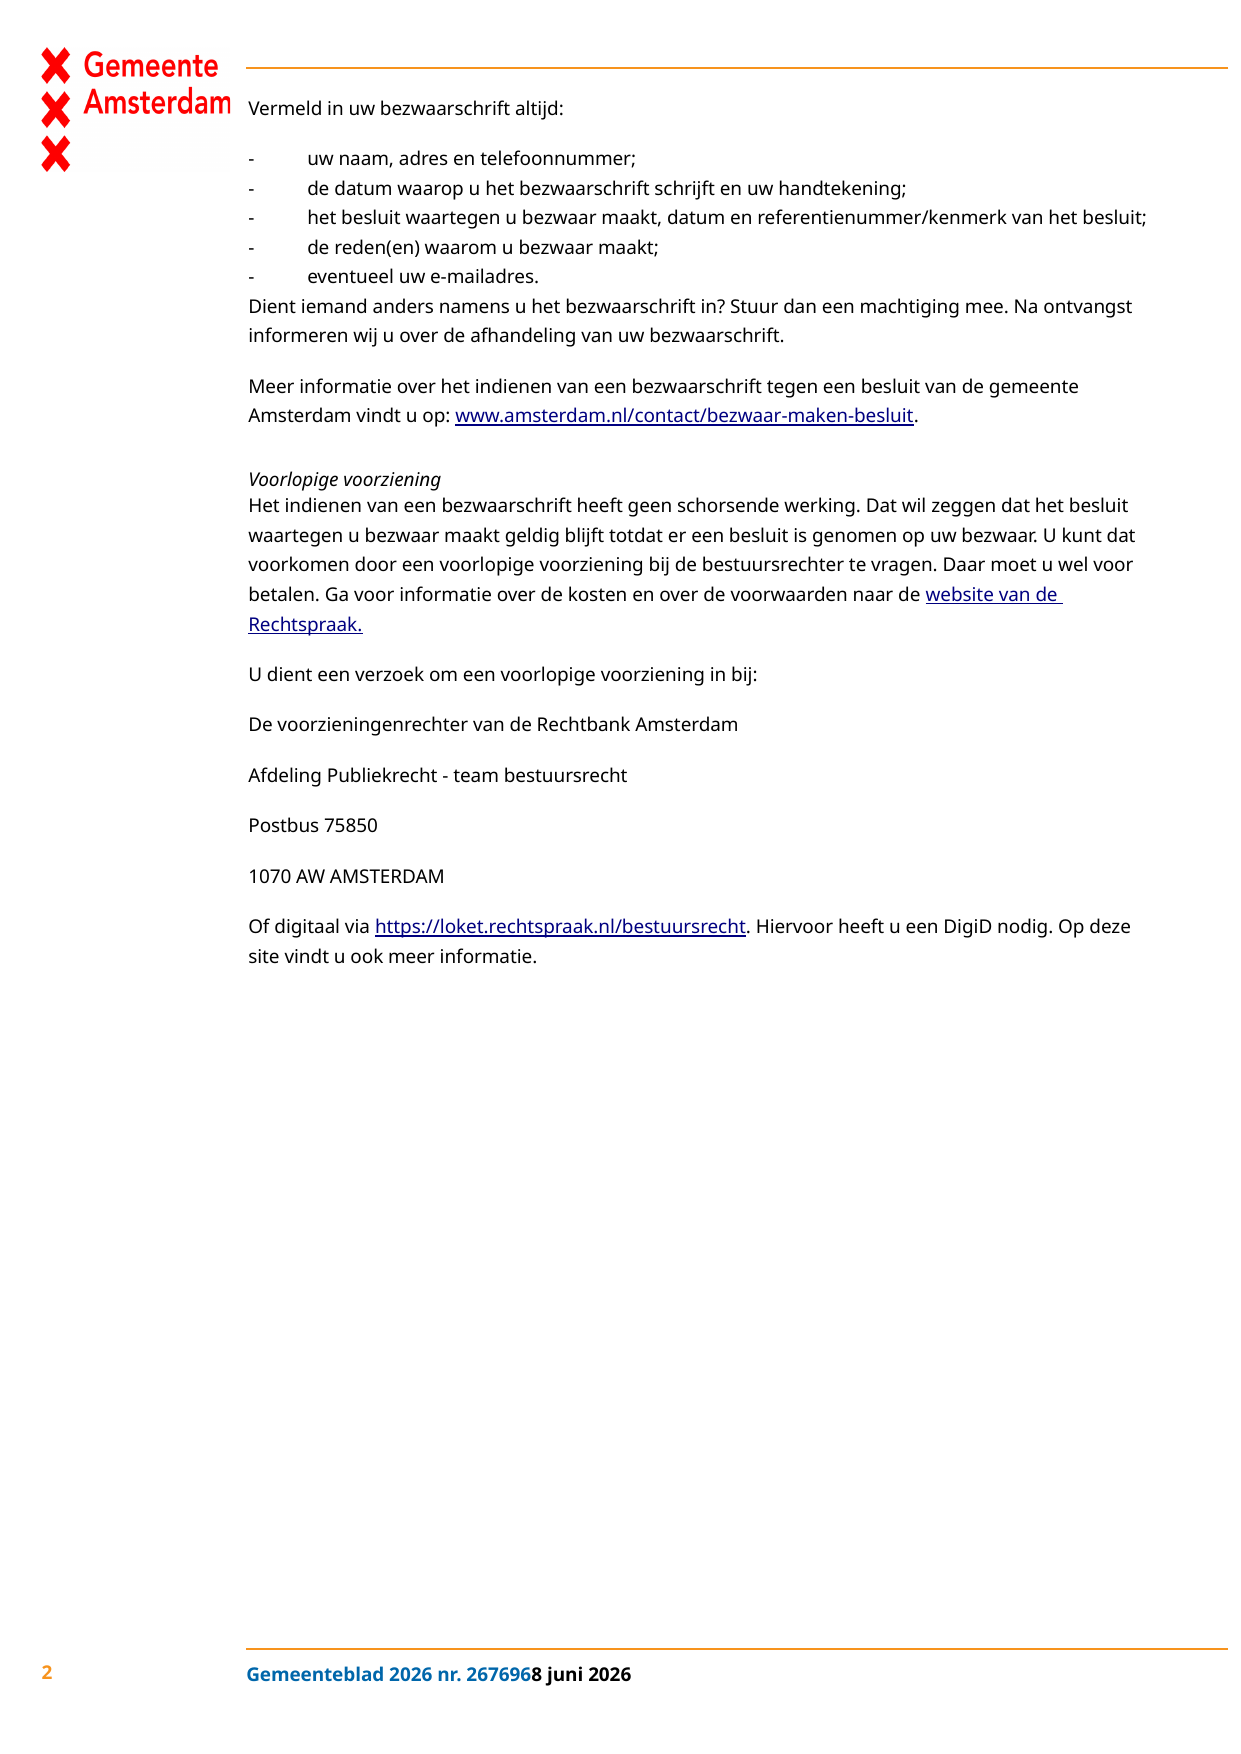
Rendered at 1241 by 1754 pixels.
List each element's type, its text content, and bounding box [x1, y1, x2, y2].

list uw naam, adres en telefoonnummer; [248, 145, 1152, 171]
list het besluit waartegen u bezwaar maakt, datum en referentienummer/kenmerk van het besluit; [248, 204, 1152, 230]
list de reden(en) waarom u bezwaar maakt; [248, 234, 1152, 260]
list de datum waarop u het bezwaarschrift schrijft en uw handtekening; [248, 175, 1152, 201]
text U dient een verzoek om een voorlopige voorziening in bij: [248, 661, 1152, 687]
text Voorlopige voorziening [248, 467, 1152, 492]
text Of digitaal via https://loket.rechtspraak.nl/bestuursrecht. Hiervoor heeft u een DigiD nodig. Op deze site vindt u ook meer informatie. [248, 913, 1152, 968]
text Dient iemand anders namens u het bezwaarschrift in? Stuur dan een machtiging mee. Na ontvangst informeren wij u over de afhandeling van uw bezwaarschrift. [248, 293, 1152, 348]
text De voorzieningenrechter van de Rechtbank Amsterdam [248, 712, 1152, 737]
text Vermeld in uw bezwaarschrift altijd: [248, 95, 1152, 121]
text Het indienen van een bezwaarschrift heeft geen schorsende werking. Dat wil zeggen dat het besluit waartegen u bezwaar maakt geldig blijft totdat er een besluit is genomen op uw bezwaar. U kunt dat voorkomen door een voorlopige voorziening bij de bestuursrechter te vragen. Daar moet u wel voor betalen. Ga voor informatie over de kosten en over de voorwaarden naar de website van de Rechtspraak. [248, 492, 1152, 636]
picture [41, 47, 231, 172]
text Meer informatie over het indienen van een bezwaarschrift tegen een besluit van de gemeente Amsterdam vindt u op: www.amsterdam.nl/contact/bezwaar-maken-besluit. [248, 373, 1152, 428]
text Afdeling Publiekrecht - team bestuursrecht [248, 762, 1152, 788]
list eventueel uw e-mailadres. [248, 263, 1152, 289]
text 1070 AW AMSTERDAM [248, 863, 1152, 888]
text Postbus 75850 [248, 812, 1152, 838]
